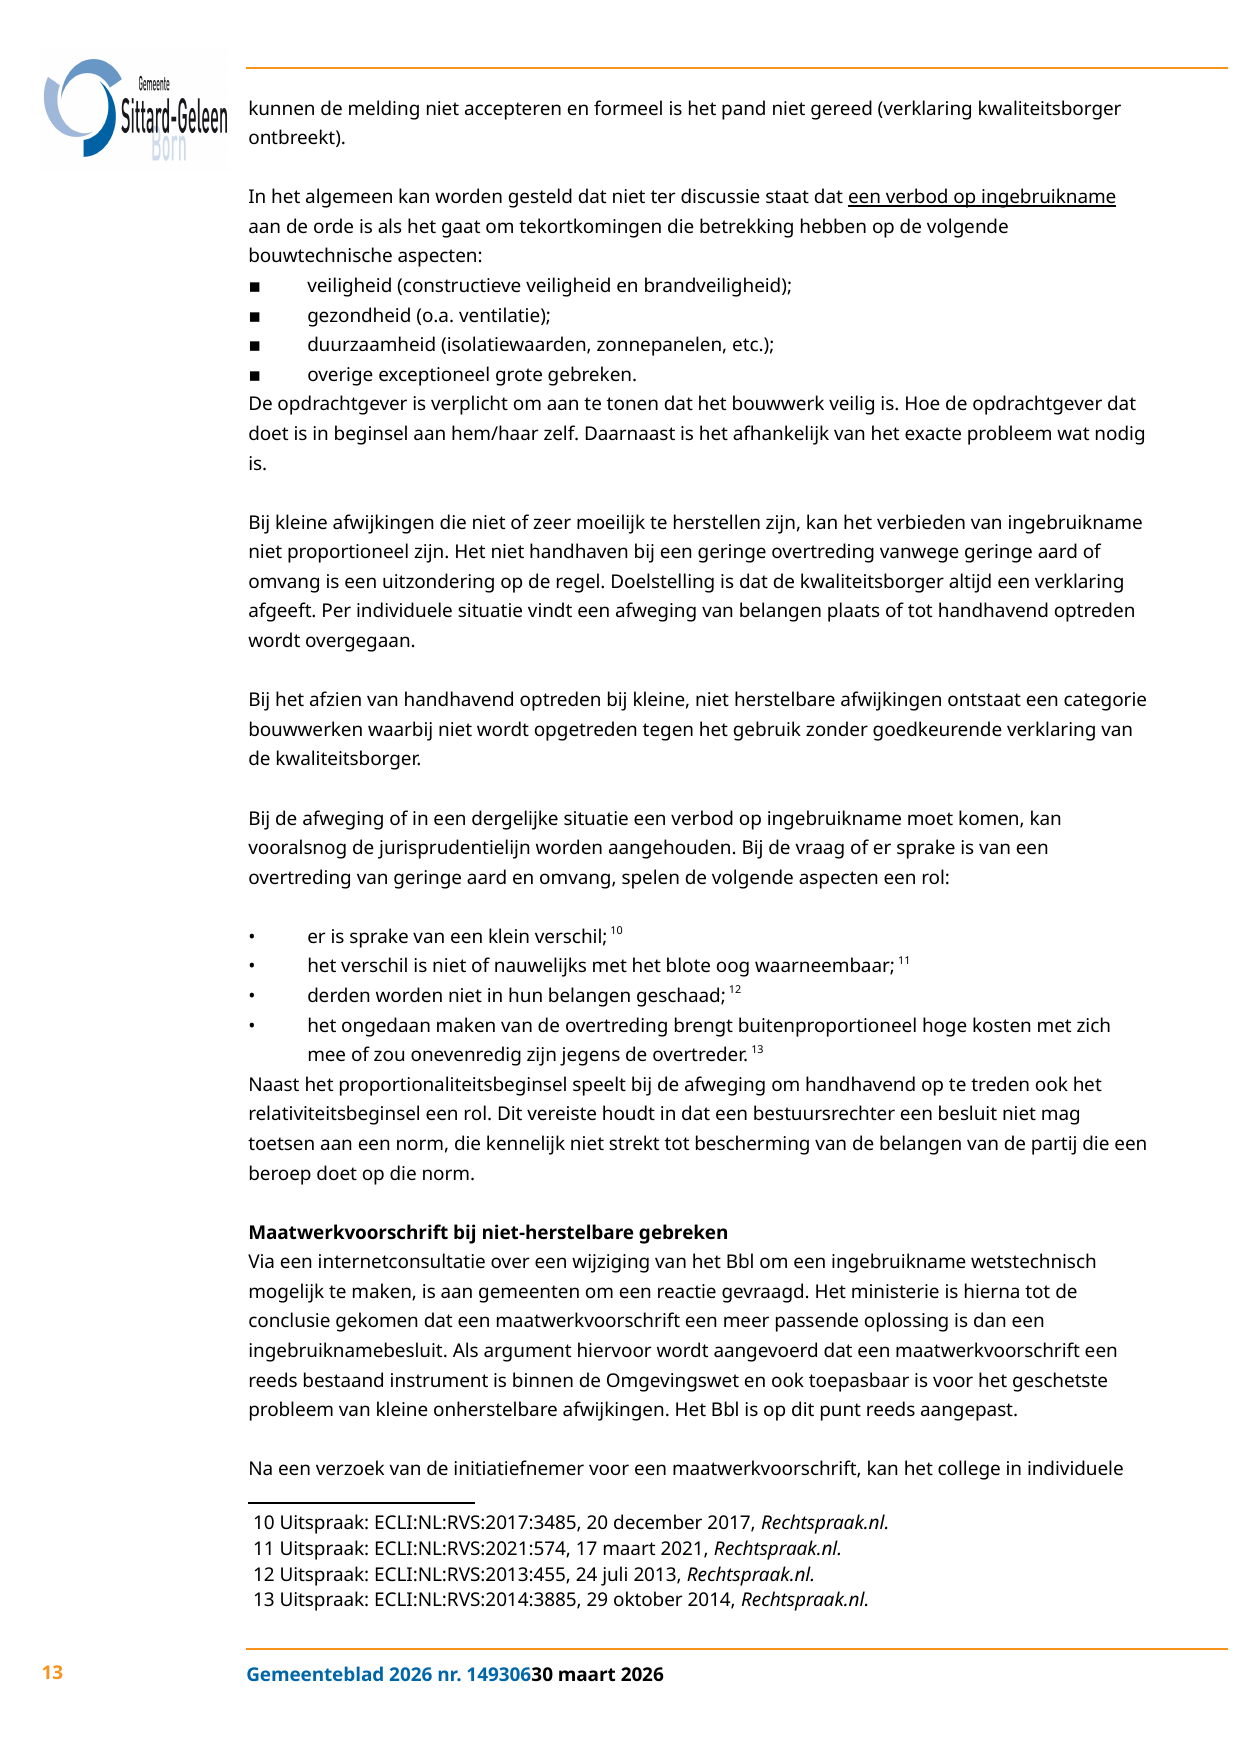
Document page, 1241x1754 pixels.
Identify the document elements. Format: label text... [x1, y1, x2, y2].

text De opdrachtgever is verplicht om aan te tonen dat het bouwwerk veilig is. Hoe de opdrachtgever dat doet is in beginsel aan hem/haar zelf. Daarnaast is het afhankelijk van het exacte probleem wat nodig is. [248, 391, 1152, 476]
picture [41, 47, 231, 172]
text Bij het afzien van handhavend optreden bij kleine, niet herstelbare afwijkingen ontstaat een categorie bouwwerken waarbij niet wordt opgetreden tegen het gebruik zonder goedkeurende verklaring van de kwaliteitsborger. [248, 686, 1152, 771]
list Uitspraak: ECLI:NL:RVS:2021:574, 17 maart 2021, Rechtspraak.nl. [248, 1535, 1152, 1561]
text Via een internetconsultatie over een wijziging van het Bbl om een ingebruikname wetstechnisch mogelijk te maken, is aan gemeenten om een reactie gevraagd. Het ministerie is hierna tot de conclusie gekomen dat een maatwerkvoorschrift een meer passende oplossing is dan een ingebruiknamebesluit. Als argument hiervoor wordt aangevoerd dat een maatwerkvoorschrift een reeds bestaand instrument is binnen de Omgevingswet en ook toepasbaar is voor het geschetste probleem van kleine onherstelbare afwijkingen. Het Bbl is op dit punt reeds aangepast. [248, 1248, 1152, 1422]
text Na een verzoek van de initiatiefnemer voor een maatwerkvoorschrift, kan het college in individuele [248, 1456, 1152, 1481]
list Uitspraak: ECLI:NL:RVS:2013:455, 24 juli 2013, Rechtspraak.nl. [248, 1561, 1152, 1586]
list het ongedaan maken van de overtreding brengt buitenproportioneel hoge kosten met zich mee of zou onevenredig zijn jegens de overtreder. [248, 1012, 1152, 1067]
text Bij kleine afwijkingen die niet of zeer moeilijk te herstellen zijn, kan het verbieden van ingebruikname niet proportioneel zijn. Het niet handhaven bij een geringe overtreding vanwege geringe aard of omvang is een uitzondering op de regel. Doelstelling is dat de kwaliteitsborger altijd een verklaring afgeeft. Per individuele situatie vindt een afweging van belangen plaats of tot handhavend optreden wordt overgegaan. [248, 509, 1152, 653]
text In het algemeen kan worden gesteld dat niet ter discussie staat dat een verbod op ingebruikname aan de orde is als het gaat om tekortkomingen die betrekking hebben op de volgende bouwtechnische aspecten: [248, 183, 1152, 268]
text Naast het proportionaliteitsbeginsel speelt bij de afweging om handhavend op te treden ook het relativiteitsbeginsel een rol. Dit vereiste houdt in dat een bestuursrechter een besluit niet mag toetsen aan een norm, die kennelijk niet strekt tot bescherming van de belangen van de partij die een beroep doet op die norm. [248, 1071, 1152, 1186]
text kunnen de melding niet accepteren en formeel is het pand niet gereed (verklaring kwaliteitsborger ontbreekt). [248, 95, 1152, 150]
list er is sprake van een klein verschil; [248, 923, 1152, 949]
list derden worden niet in hun belangen geschaad; [248, 982, 1152, 1008]
list overige exceptioneel grote gebreken. [248, 361, 1152, 387]
text Bij de afweging of in een dergelijke situatie een verbod op ingebruikname moet komen, kan vooralsnog de jurisprudentielijn worden aangehouden. Bij de vraag of er sprake is van een overtreding van geringe aard en omvang, spelen de volgende aspecten een rol: [248, 805, 1152, 890]
text Maatwerkvoorschrift bij niet-herstelbare gebreken [248, 1219, 1152, 1245]
list het verschil is niet of nauwelijks met het blote oog waarneembaar; [248, 953, 1152, 978]
list Uitspraak: ECLI:NL:RVS:2017:3485, 20 december 2017, Rechtspraak.nl. [248, 1509, 1152, 1535]
list veiligheid (constructieve veiligheid en brandveiligheid); [248, 272, 1152, 298]
list Uitspraak: ECLI:NL:RVS:2014:3885, 29 oktober 2014, Rechtspraak.nl. [248, 1586, 1152, 1612]
list gezondheid (o.a. ventilatie); [248, 302, 1152, 328]
list duurzaamheid (isolatiewaarden, zonnepanelen, etc.); [248, 331, 1152, 357]
